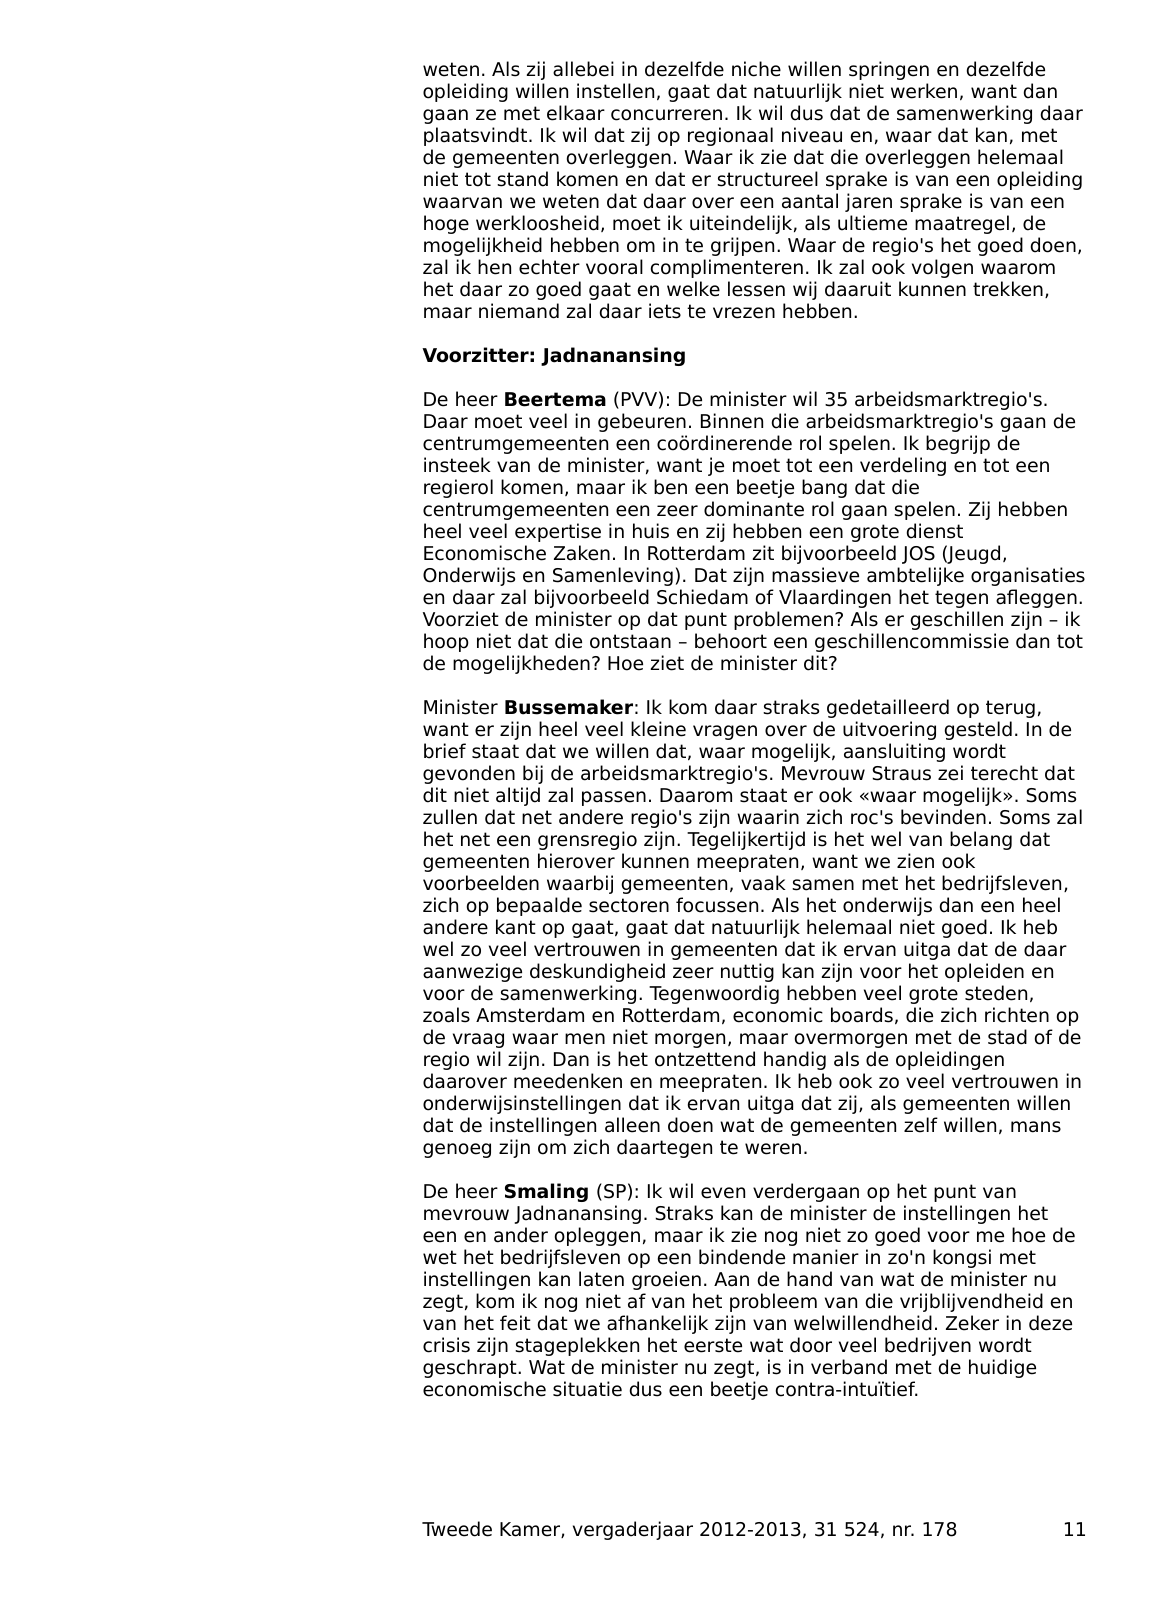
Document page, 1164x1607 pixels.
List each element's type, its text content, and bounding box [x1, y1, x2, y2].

subtitle Voorzitter: Jadnanansing [422, 345, 1087, 367]
text De heer Smaling (SP): Ik wil even verdergaan op het punt van mevrouw Jadnanansing. Straks kan de minister de instellingen het een en ander opleggen, maar ik zie nog niet zo goed voor me hoe de wet het bedrijfsleven op een bindende manier in zo'n kongsi met instellingen kan laten groeien. Aan de hand van wat de minister nu zegt, kom ik nog niet af van het probleem van die vrijblijvendheid en van het feit dat we afhankelijk zijn van welwillendheid. Zeker in deze crisis zijn stageplekken het eerste wat door veel bedrijven wordt geschrapt. Wat de minister nu zegt, is in verband met de huidige economische situatie dus een beetje contra-intuïtief. [422, 1181, 1087, 1401]
text weten. Als zij allebei in dezelfde niche willen springen en dezelfde opleiding willen instellen, gaat dat natuurlijk niet werken, want dan gaan ze met elkaar concurreren. Ik wil dus dat de samenwerking daar plaatsvindt. Ik wil dat zij op regionaal niveau en, waar dat kan, met de gemeenten overleggen. Waar ik zie dat die overleggen helemaal niet tot stand komen en dat er structureel sprake is van een opleiding waarvan we weten dat daar over een aantal jaren sprake is van een hoge werkloosheid, moet ik uiteindelijk, als ultieme maatregel, de mogelijkheid hebben om in te grijpen. Waar de regio's het goed doen, zal ik hen echter vooral complimenteren. Ik zal ook volgen waarom het daar zo goed gaat en welke lessen wij daaruit kunnen trekken, maar niemand zal daar iets te vrezen hebben. [422, 59, 1087, 323]
text De heer Beertema (PVV): De minister wil 35 arbeidsmarktregio's. Daar moet veel in gebeuren. Binnen die arbeidsmarktregio's gaan de centrumgemeenten een coördinerende rol spelen. Ik begrijp de insteek van de minister, want je moet tot een verdeling en tot een regierol komen, maar ik ben een beetje bang dat die centrumgemeenten een zeer dominante rol gaan spelen. Zij hebben heel veel expertise in huis en zij hebben een grote dienst Economische Zaken. In Rotterdam zit bijvoorbeeld JOS (Jeugd, Onderwijs en Samenleving). Dat zijn massieve ambtelijke organisaties en daar zal bijvoorbeeld Schiedam of Vlaardingen het tegen afleggen. Voorziet de minister op dat punt problemen? Als er geschillen zijn – ik hoop niet dat die ontstaan – behoort een geschillencommissie dan tot de mogelijkheden? Hoe ziet de minister dit? [422, 389, 1087, 675]
text Minister Bussemaker: Ik kom daar straks gedetailleerd op terug, want er zijn heel veel kleine vragen over de uitvoering gesteld. In de brief staat dat we willen dat, waar mogelijk, aansluiting wordt gevonden bij de arbeidsmarktregio's. Mevrouw Straus zei terecht dat dit niet altijd zal passen. Daarom staat er ook «waar mogelijk». Soms zullen dat net andere regio's zijn waarin zich roc's bevinden. Soms zal het net een grensregio zijn. Tegelijkertijd is het wel van belang dat gemeenten hierover kunnen meepraten, want we zien ook voorbeelden waarbij gemeenten, vaak samen met het bedrijfsleven, zich op bepaalde sectoren focussen. Als het onderwijs dan een heel andere kant op gaat, gaat dat natuurlijk helemaal niet goed. Ik heb wel zo veel vertrouwen in gemeenten dat ik ervan uitga dat de daar aanwezige deskundigheid zeer nuttig kan zijn voor het opleiden en voor de samenwerking. Tegenwoordig hebben veel grote steden, zoals Amsterdam en Rotterdam, economic boards, die zich richten op de vraag waar men niet morgen, maar overmorgen met de stad of de regio wil zijn. Dan is het ontzettend handig als de opleidingen daarover meedenken en meepraten. Ik heb ook zo veel vertrouwen in onderwijsinstellingen dat ik ervan uitga dat zij, als gemeenten willen dat de instellingen alleen doen wat de gemeenten zelf willen, mans genoeg zijn om zich daartegen te weren. [422, 697, 1087, 1159]
